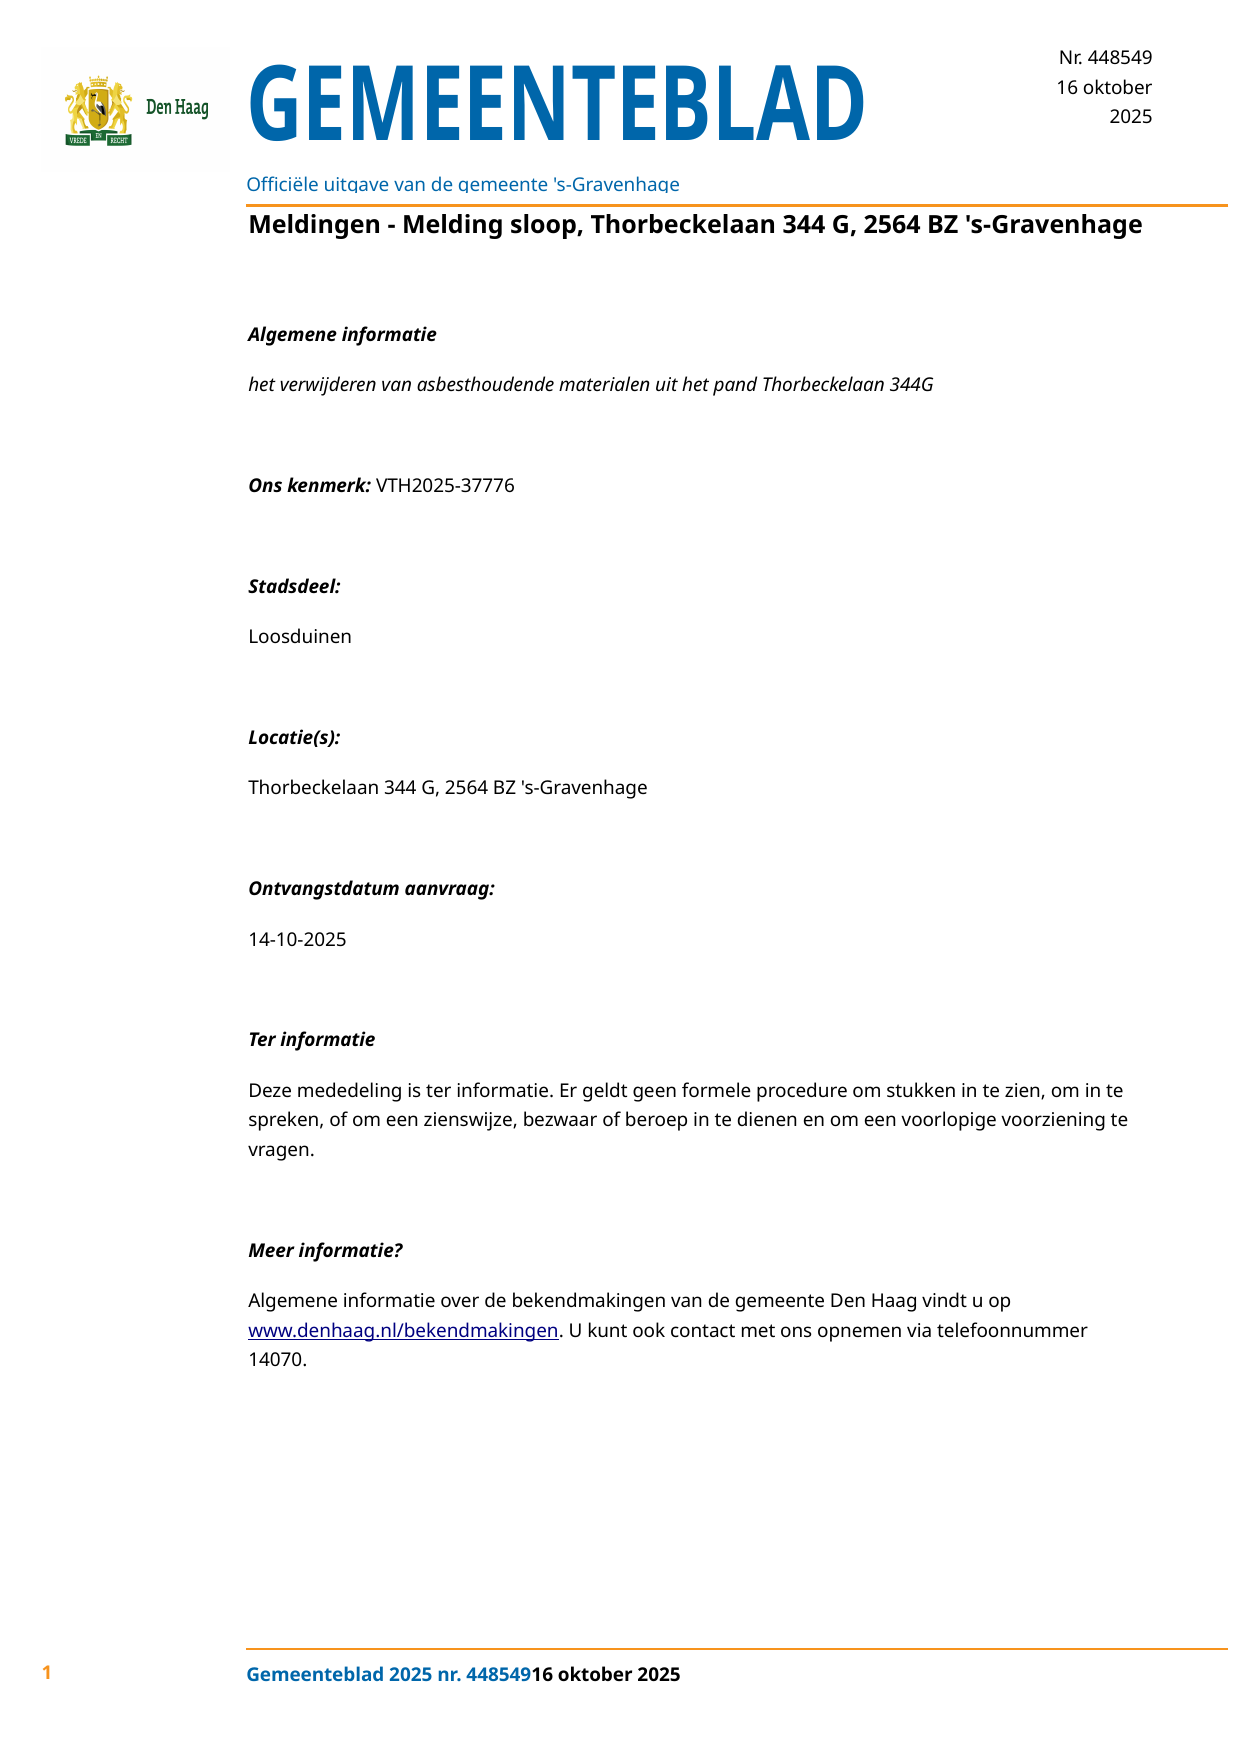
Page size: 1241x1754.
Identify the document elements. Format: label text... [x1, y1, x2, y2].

text Ontvangstdatum aanvraag: [248, 875, 1152, 901]
text Deze mededeling is ter informatie. Er geldt geen formele procedure om stukken in te zien, om in te spreken, of om een zienswijze, bezwaar of beroep in te dienen en om een voorlopige voorziening te vragen. [248, 1077, 1152, 1162]
picture [41, 47, 231, 172]
text Meldingen - Melding sloop, Thorbeckelaan 344 G, 2564 BZ 's-Gravenhage [248, 207, 1152, 241]
text het verwijderen van asbesthoudende materialen uit het pand Thorbeckelaan 344G [248, 371, 1152, 397]
text Meer informatie? [248, 1237, 1152, 1263]
text Locatie(s): [248, 724, 1152, 750]
text Loosduinen [248, 623, 1152, 649]
text Ons kenmerk: VTH2025-37776 [248, 472, 1152, 498]
text Algemene informatie over de bekendmakingen van de gemeente Den Haag vindt u op www.denhaag.nl/bekendmakingen. U kunt ook contact met ons opnemen via telefoonnummer 14070. [248, 1287, 1152, 1372]
text 14-10-2025 [248, 926, 1152, 951]
text Stadsdeel: [248, 573, 1152, 598]
text Algemene informatie [248, 321, 1152, 346]
text Ter informatie [248, 1027, 1152, 1052]
text Thorbeckelaan 344 G, 2564 BZ 's-Gravenhage [248, 774, 1152, 800]
